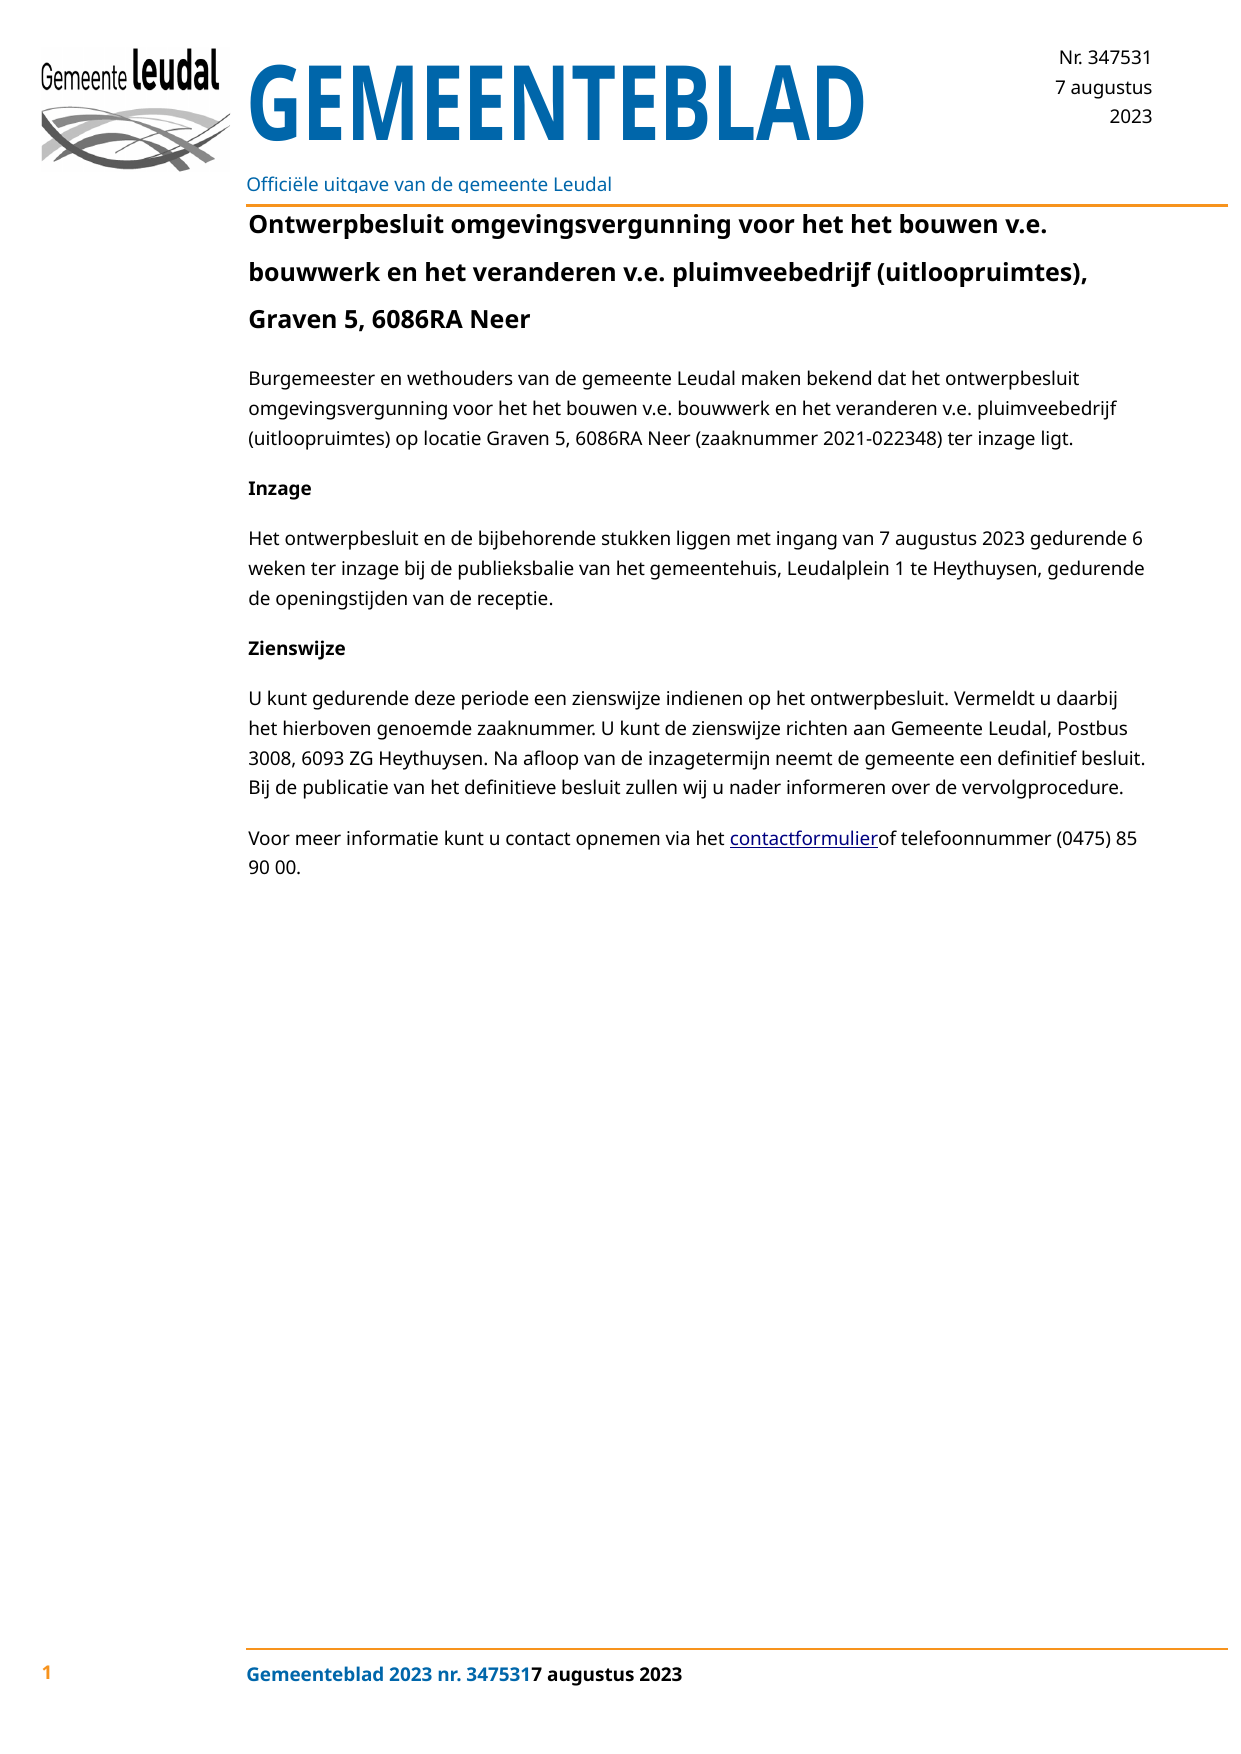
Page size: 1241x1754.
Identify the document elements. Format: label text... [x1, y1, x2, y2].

picture [41, 47, 231, 172]
text Zienswijze [248, 635, 1152, 661]
text U kunt gedurende deze periode een zienswijze indienen op het ontwerpbesluit. Vermeldt u daarbij het hierboven genoemde zaaknummer. U kunt de zienswijze richten aan Gemeente Leudal, Postbus 3008, 6093 ZG Heythuysen. Na afloop van de inzagetermijn neemt de gemeente een definitief besluit. Bij de publicatie van het definitieve besluit zullen wij u nader informeren over de vervolgprocedure. [248, 686, 1152, 800]
text Burgemeester en wethouders van de gemeente Leudal maken bekend dat het ontwerpbesluit omgevingsvergunning voor het het bouwen v.e. bouwwerk en het veranderen v.e. pluimveebedrijf (uitloopruimtes) op locatie Graven 5, 6086RA Neer (zaaknummer 2021-022348) ter inzage ligt. [248, 366, 1152, 450]
text Ontwerpbesluit omgevingsvergunning voor het het bouwen v.e. bouwwerk en het veranderen v.e. pluimveebedrijf (uitloopruimtes), Graven 5, 6086RA Neer [248, 207, 1152, 336]
text Voor meer informatie kunt u contact opnemen via het contactformulierof telefoonnummer (0475) 85 90 00. [248, 825, 1152, 880]
text Het ontwerpbesluit en de bijbehorende stukken liggen met ingang van 7 augustus 2023 gedurende 6 weken ter inzage bij de publieksbalie van het gemeentehuis, Leudalplein 1 te Heythuysen, gedurende de openingstijden van de receptie. [248, 526, 1152, 610]
text Inzage [248, 475, 1152, 501]
